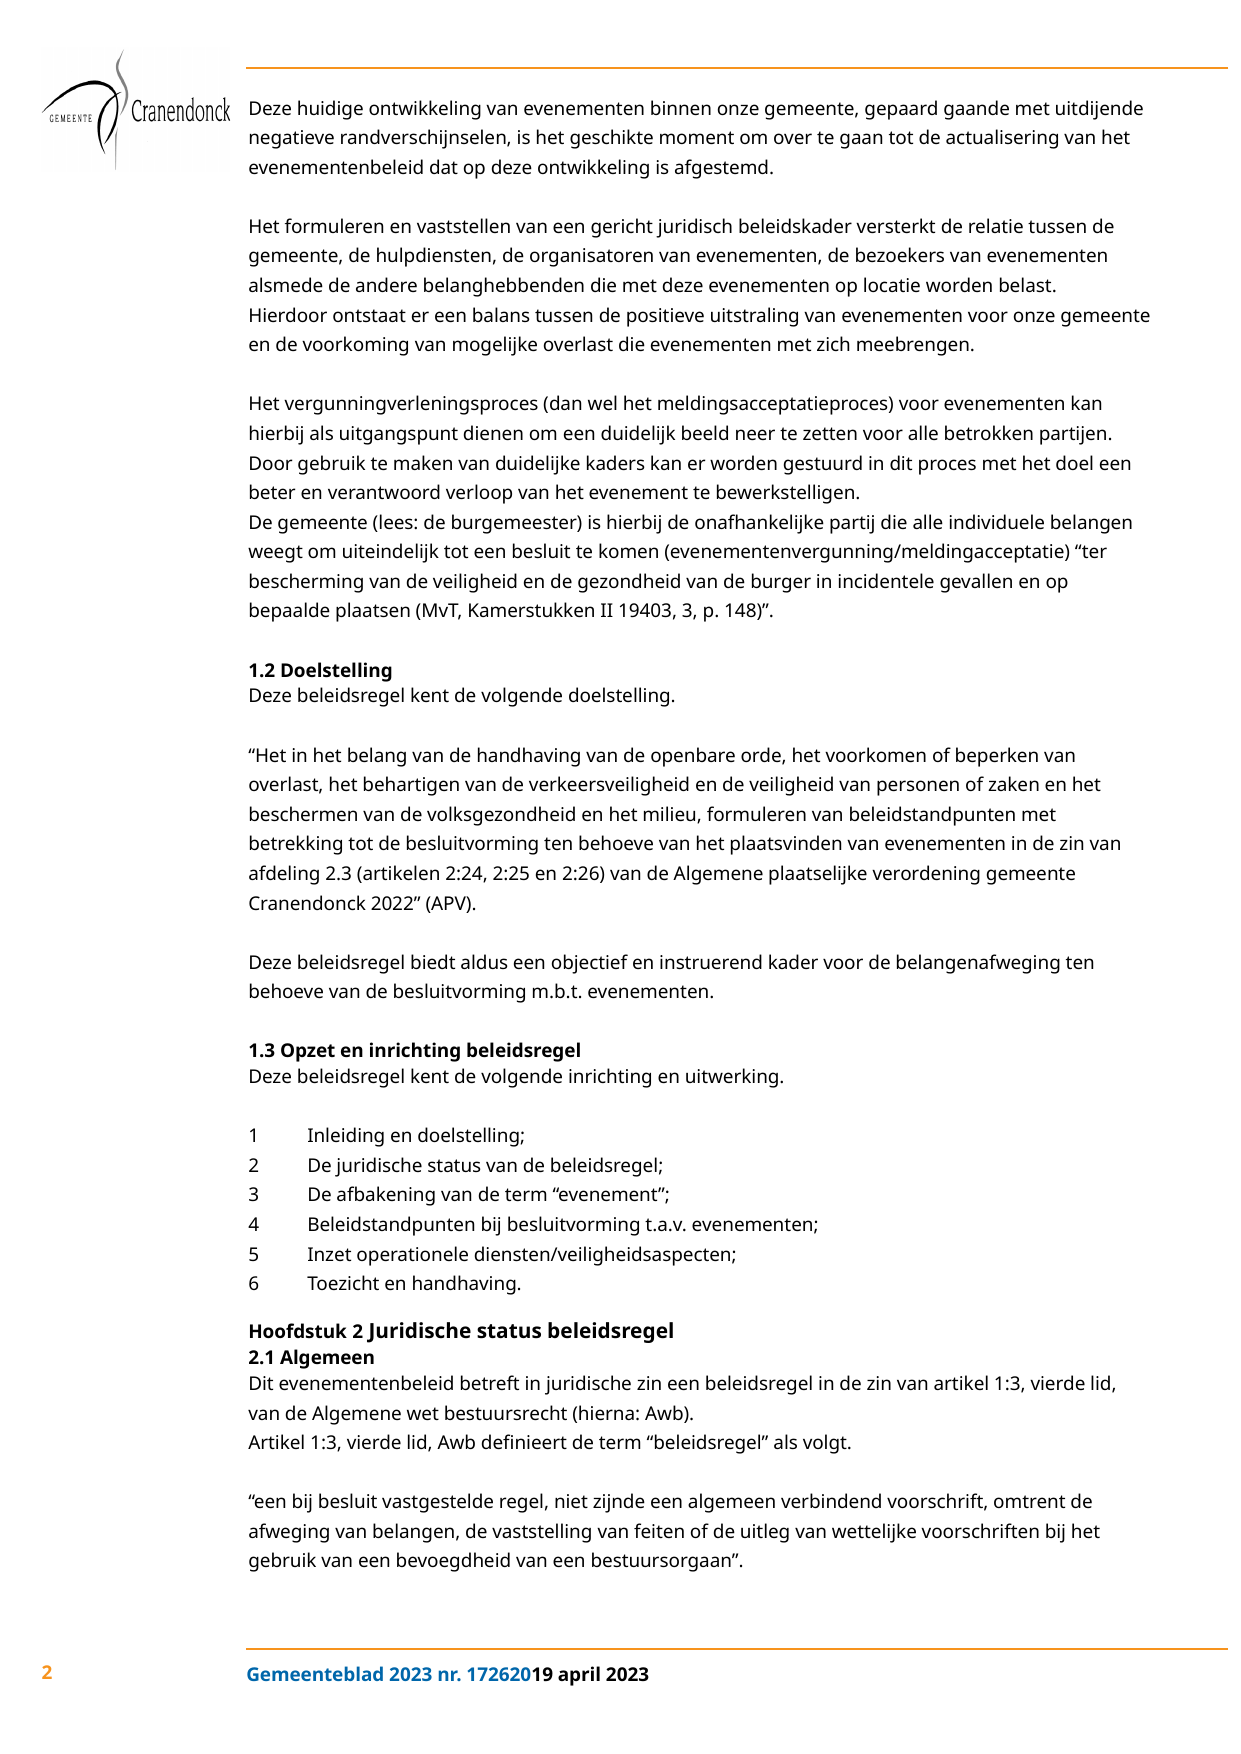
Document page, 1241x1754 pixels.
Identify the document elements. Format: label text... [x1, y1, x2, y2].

text Deze huidige ontwikkeling van evenementen binnen onze gemeente, gepaard gaande met uitdijende negatieve randverschijnselen, is het geschikte moment om over te gaan tot de actualisering van het evenementenbeleid dat op deze ontwikkeling is afgestemd. [248, 95, 1152, 180]
list Inleiding en doelstelling; [248, 1122, 1152, 1148]
list De juridische status van de beleidsregel; [248, 1152, 1152, 1178]
text 1.3 Opzet en inrichting beleidsregel [248, 1038, 1152, 1063]
list Beleidstandpunten bij besluitvorming t.a.v. evenementen; [248, 1211, 1152, 1237]
text Deze beleidsregel kent de volgende inrichting en uitwerking. [248, 1063, 1152, 1089]
text Het vergunningverleningsproces (dan wel het meldingsacceptatieproces) voor evenementen kan hierbij als uitgangspunt dienen om een duidelijk beeld neer te zetten voor alle betrokken partijen. [248, 391, 1152, 446]
text De gemeente (lees: de burgemeester) is hierbij de onafhankelijke partij die alle individuele belangen weegt om uiteindelijk tot een besluit te komen (evenementenvergunning/meldingacceptatie) “ter bescherming van de veiligheid en de gezondheid van de burger in incidentele gevallen en op bepaalde plaatsen (MvT, Kamerstukken II 19403, 3, p. 148)”. [248, 509, 1152, 623]
list De afbakening van de term “evenement”; [248, 1182, 1152, 1207]
list Toezicht en handhaving. [248, 1270, 1152, 1296]
text Door gebruik te maken van duidelijke kaders kan er worden gestuurd in dit proces met het doel een beter en verantwoord verloop van het evenement te bewerkstelligen. [248, 450, 1152, 505]
text Deze beleidsregel kent de volgende doelstelling. [248, 683, 1152, 708]
text Het formuleren en vaststellen van een gericht juridisch beleidskader versterkt de relatie tussen de gemeente, de hulpdiensten, de organisatoren van evenementen, de bezoekers van evenementen alsmede de andere belanghebbenden die met deze evenementen op locatie worden belast. [248, 213, 1152, 298]
list Inzet operationele diensten/veiligheidsaspecten; [248, 1241, 1152, 1267]
text Artikel 1:3, vierde lid, Awb definieert de term “beleidsregel” als volgt. [248, 1429, 1152, 1455]
text “Het in het belang van de handhaving van de openbare orde, het voorkomen of beperken van overlast, het behartigen van de verkeersveiligheid en de veiligheid van personen of zaken en het beschermen van de volksgezondheid en het milieu, formuleren van beleidstandpunten met betrekking tot de besluitvorming ten behoeve van het plaatsvinden van evenementen in de zin van afdeling 2.3 (artikelen 2:24, 2:25 en 2:26) van de Algemene plaatselijke verordening gemeente Cranendonck 2022” (APV). [248, 742, 1152, 915]
text Dit evenementenbeleid betreft in juridische zin een beleidsregel in de zin van artikel 1:3, vierde lid, van de Algemene wet bestuursrecht (hierna: Awb). [248, 1370, 1152, 1426]
text Hierdoor ontstaat er een balans tussen de positieve uitstraling van evenementen voor onze gemeente en de voorkoming van mogelijke overlast die evenementen met zich meebrengen. [248, 302, 1152, 357]
picture [41, 47, 231, 172]
text “een bij besluit vastgestelde regel, niet zijnde een algemeen verbindend voorschrift, omtrent de afweging van belangen, de vaststelling van feiten of de uitleg van wettelijke voorschriften bij het gebruik van een bevoegdheid van een bestuursorgaan”. [248, 1488, 1152, 1573]
text Deze beleidsregel biedt aldus een objectief en instruerend kader voor de belangenafweging ten behoeve van de besluitvorming m.b.t. evenementen. [248, 949, 1152, 1004]
text 2.1 Algemeen [248, 1344, 1152, 1370]
text 1.2 Doelstelling [248, 657, 1152, 683]
text Hoofdstuk 2 Juridische status beleidsregel [248, 1316, 1152, 1344]
